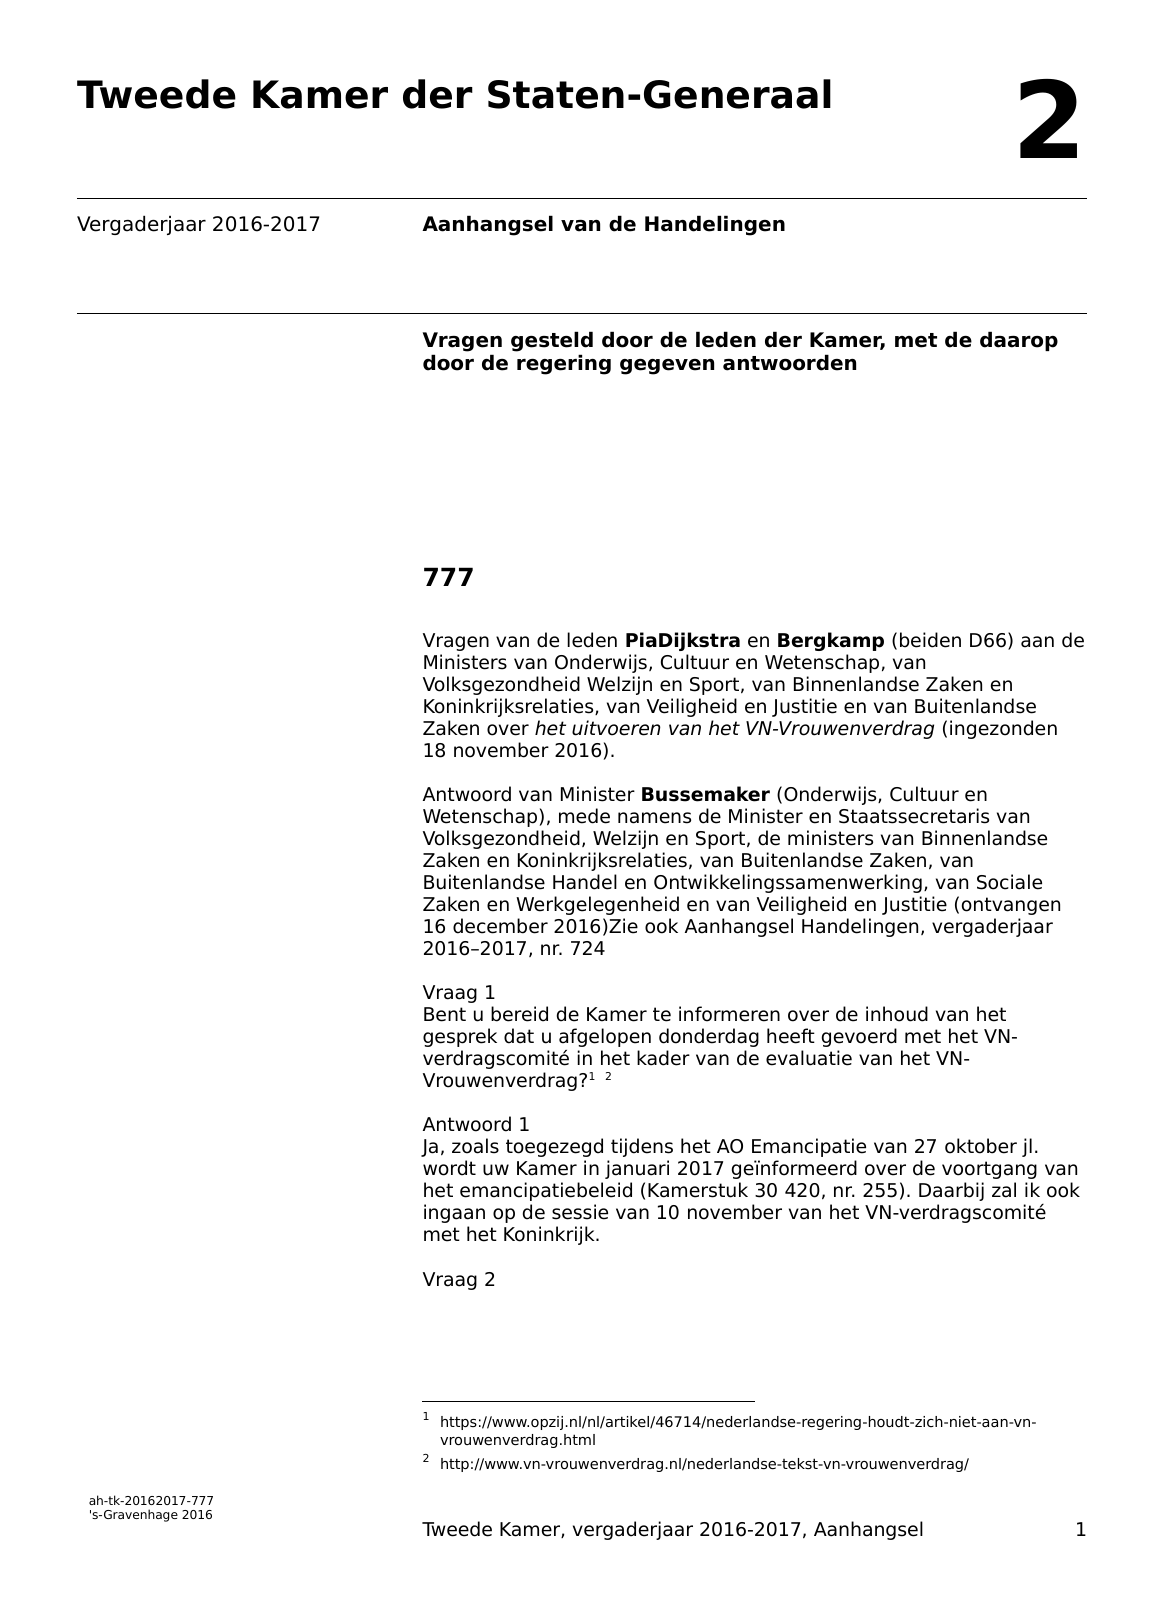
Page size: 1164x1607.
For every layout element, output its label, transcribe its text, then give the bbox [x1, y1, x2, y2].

text Antwoord van Minister Bussemaker (Onderwijs, Cultuur en Wetenschap), mede namens de Minister en Staatssecretaris van Volksgezondheid, Welzijn en Sport, de ministers van Binnenlandse Zaken en Koninkrijksrelaties, van Buitenlandse Zaken, van Buitenlandse Handel en Ontwikkelingssamenwerking, van Sociale Zaken en Werkgelegenheid en van Veiligheid en Justitie (ontvangen 16 december 2016)Zie ook Aanhangsel Handelingen, vergaderjaar 2016–2017, nr. 724 [422, 784, 1087, 960]
text Vraag 2 [422, 1268, 1087, 1290]
text 777 [422, 563, 1087, 592]
text Vragen van de leden PiaDijkstra en Bergkamp (beiden D66) aan de Ministers van Onderwijs, Cultuur en Wetenschap, van Volksgezondheid Welzijn en Sport, van Binnenlandse Zaken en Koninkrijksrelaties, van Veiligheid en Justitie en van Buitenlandse Zaken over het uitvoeren van het VN-Vrouwenverdrag (ingezonden 18 november 2016). [422, 630, 1087, 762]
text ah-tk-20162017-777 [88, 1494, 323, 1508]
text Ja, zoals toegezegd tijdens het AO Emancipatie van 27 oktober jl. wordt uw Kamer in januari 2017 geïnformeerd over de voortgang van het emancipatiebeleid (Kamerstuk 30 420, nr. 255). Daarbij zal ik ook ingaan op de sessie van 10 november van het VN-verdragscomité met het Koninkrijk. [422, 1136, 1087, 1246]
table_header 2 [886, 59, 1087, 198]
text https://www.opzij.nl/nl/artikel/46714/nederlandse-regering-houdt-zich-niet-aan-vn-vrouwenverdrag.html [422, 1410, 1087, 1449]
text 's-Gravenhage 2016 [88, 1508, 323, 1522]
text Bent u bereid de Kamer te informeren over de inhoud van het gesprek dat u afgelopen donderdag heeft gevoerd met het VN-verdragscomité in het kader van de evaluatie van het VN-Vrouwenverdrag? [422, 1004, 1087, 1092]
text http://www.vn-vrouwenverdrag.nl/nederlandse-tekst-vn-vrouwenverdrag/ [422, 1452, 1087, 1474]
table_cell Vragen gesteld door de leden der Kamer, met de daarop door de regering gegeven antwoorden [422, 314, 1087, 375]
table_cell [77, 314, 422, 375]
text Vraag 1 [422, 982, 1087, 1004]
text Antwoord 1 [422, 1114, 1087, 1136]
table_cell Aanhangsel van de Handelingen [422, 199, 1087, 313]
table_header Tweede Kamer der Staten-Generaal [77, 59, 886, 198]
table_cell Vergaderjaar 2016-2017 [77, 199, 422, 313]
